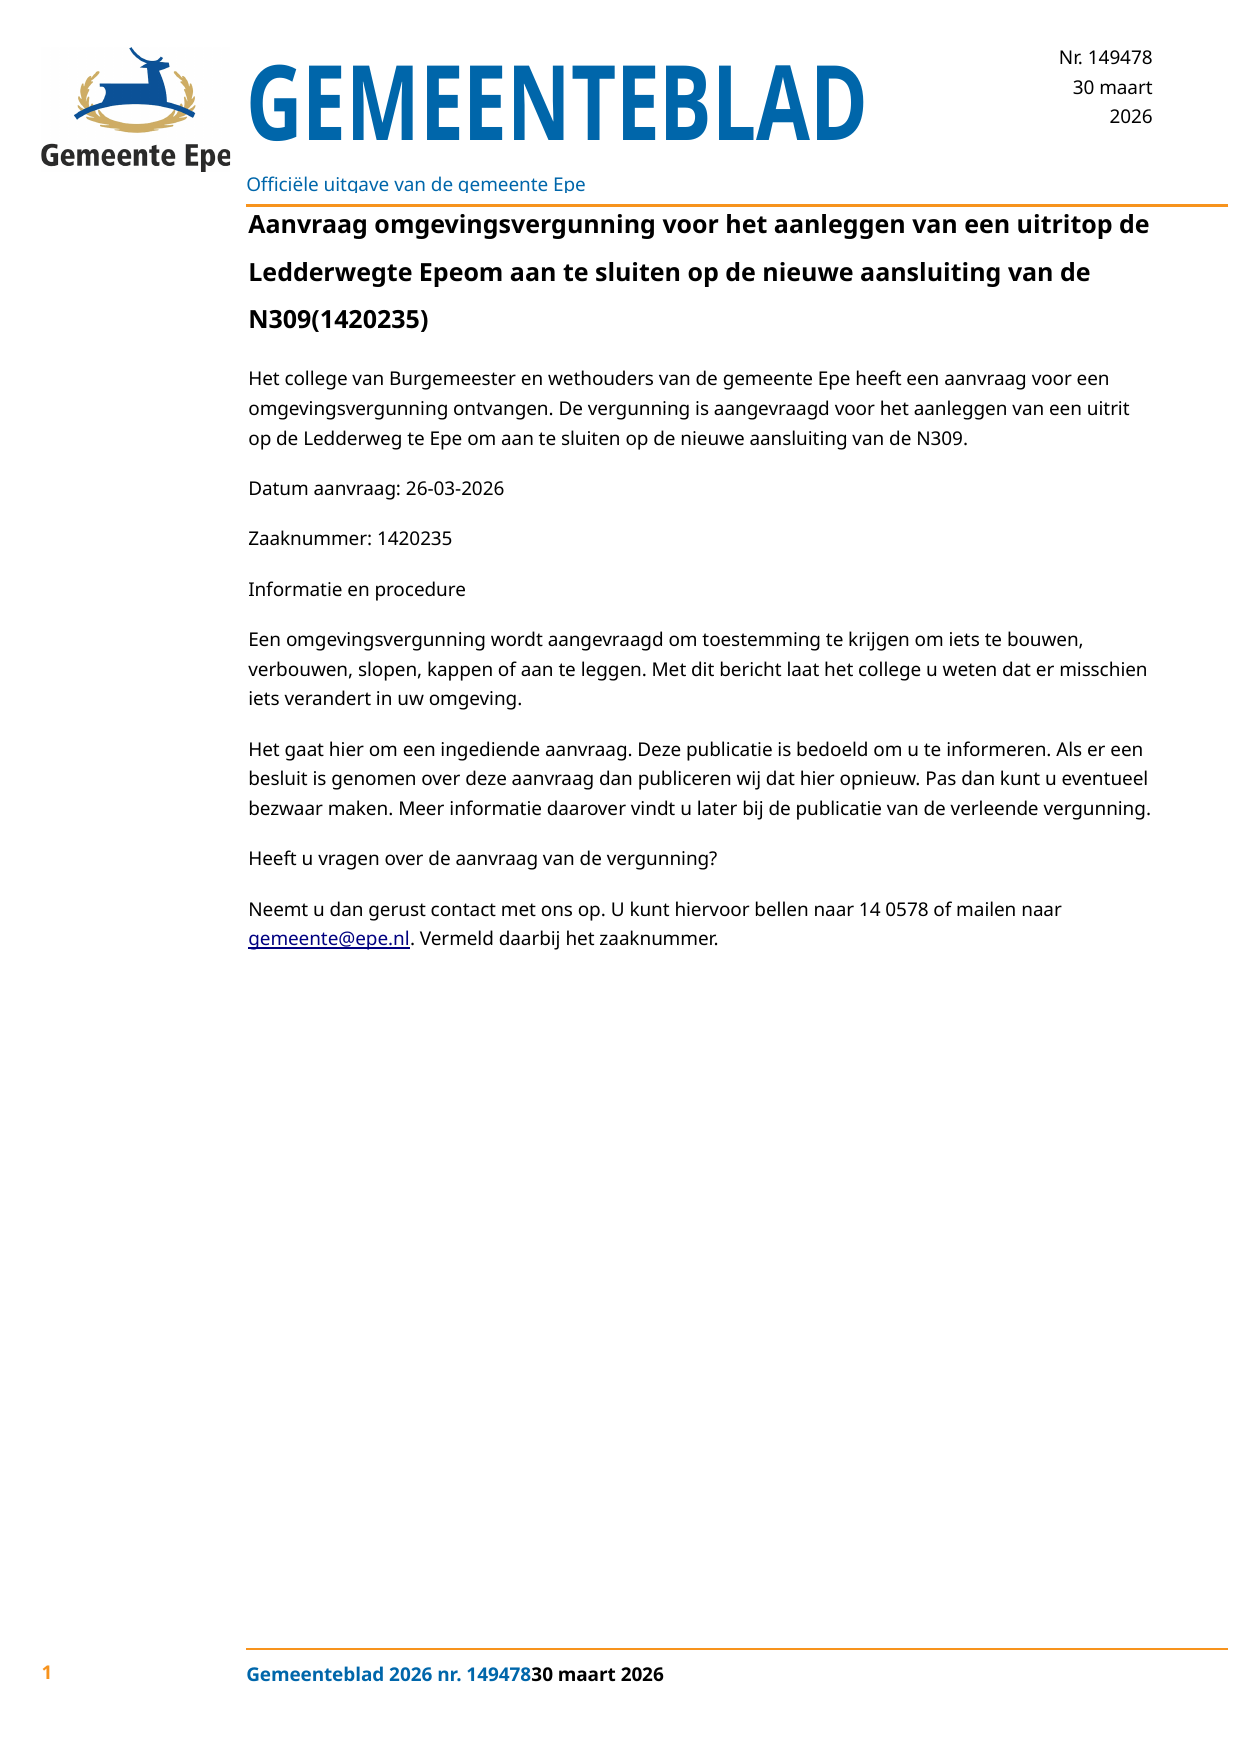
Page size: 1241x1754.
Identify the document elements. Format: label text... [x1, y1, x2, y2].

picture [41, 47, 231, 172]
text Aanvraag omgevingsvergunning voor het aanleggen van een uitritop de Ledderwegte Epeom aan te sluiten op de nieuwe aansluiting van de N309(1420235) [248, 207, 1152, 336]
text Informatie en procedure [248, 576, 1152, 602]
text Het gaat hier om een ingediende aanvraag. Deze publicatie is bedoeld om u te informeren. Als er een besluit is genomen over deze aanvraag dan publiceren wij dat hier opnieuw. Pas dan kunt u eventueel bezwaar maken. Meer informatie daarover vindt u later bij de publicatie van de verleende vergunning. [248, 736, 1152, 821]
text Een omgevingsvergunning wordt aangevraagd om toestemming te krijgen om iets te bouwen, verbouwen, slopen, kappen of aan te leggen. Met dit bericht laat het college u weten dat er misschien iets verandert in uw omgeving. [248, 626, 1152, 711]
text Neemt u dan gerust contact met ons op. U kunt hiervoor bellen naar 14 0578 of mailen naar gemeente@epe.nl. Vermeld daarbij het zaaknummer. [248, 896, 1152, 951]
text Datum aanvraag: 26-03-2026 [248, 475, 1152, 501]
text Zaaknummer: 1420235 [248, 526, 1152, 551]
text Het college van Burgemeester en wethouders van de gemeente Epe heeft een aanvraag voor een omgevingsvergunning ontvangen. De vergunning is aangevraagd voor het aanleggen van een uitrit op de Ledderweg te Epe om aan te sluiten op de nieuwe aansluiting van de N309. [248, 366, 1152, 450]
text Heeft u vragen over de aanvraag van de vergunning? [248, 846, 1152, 871]
